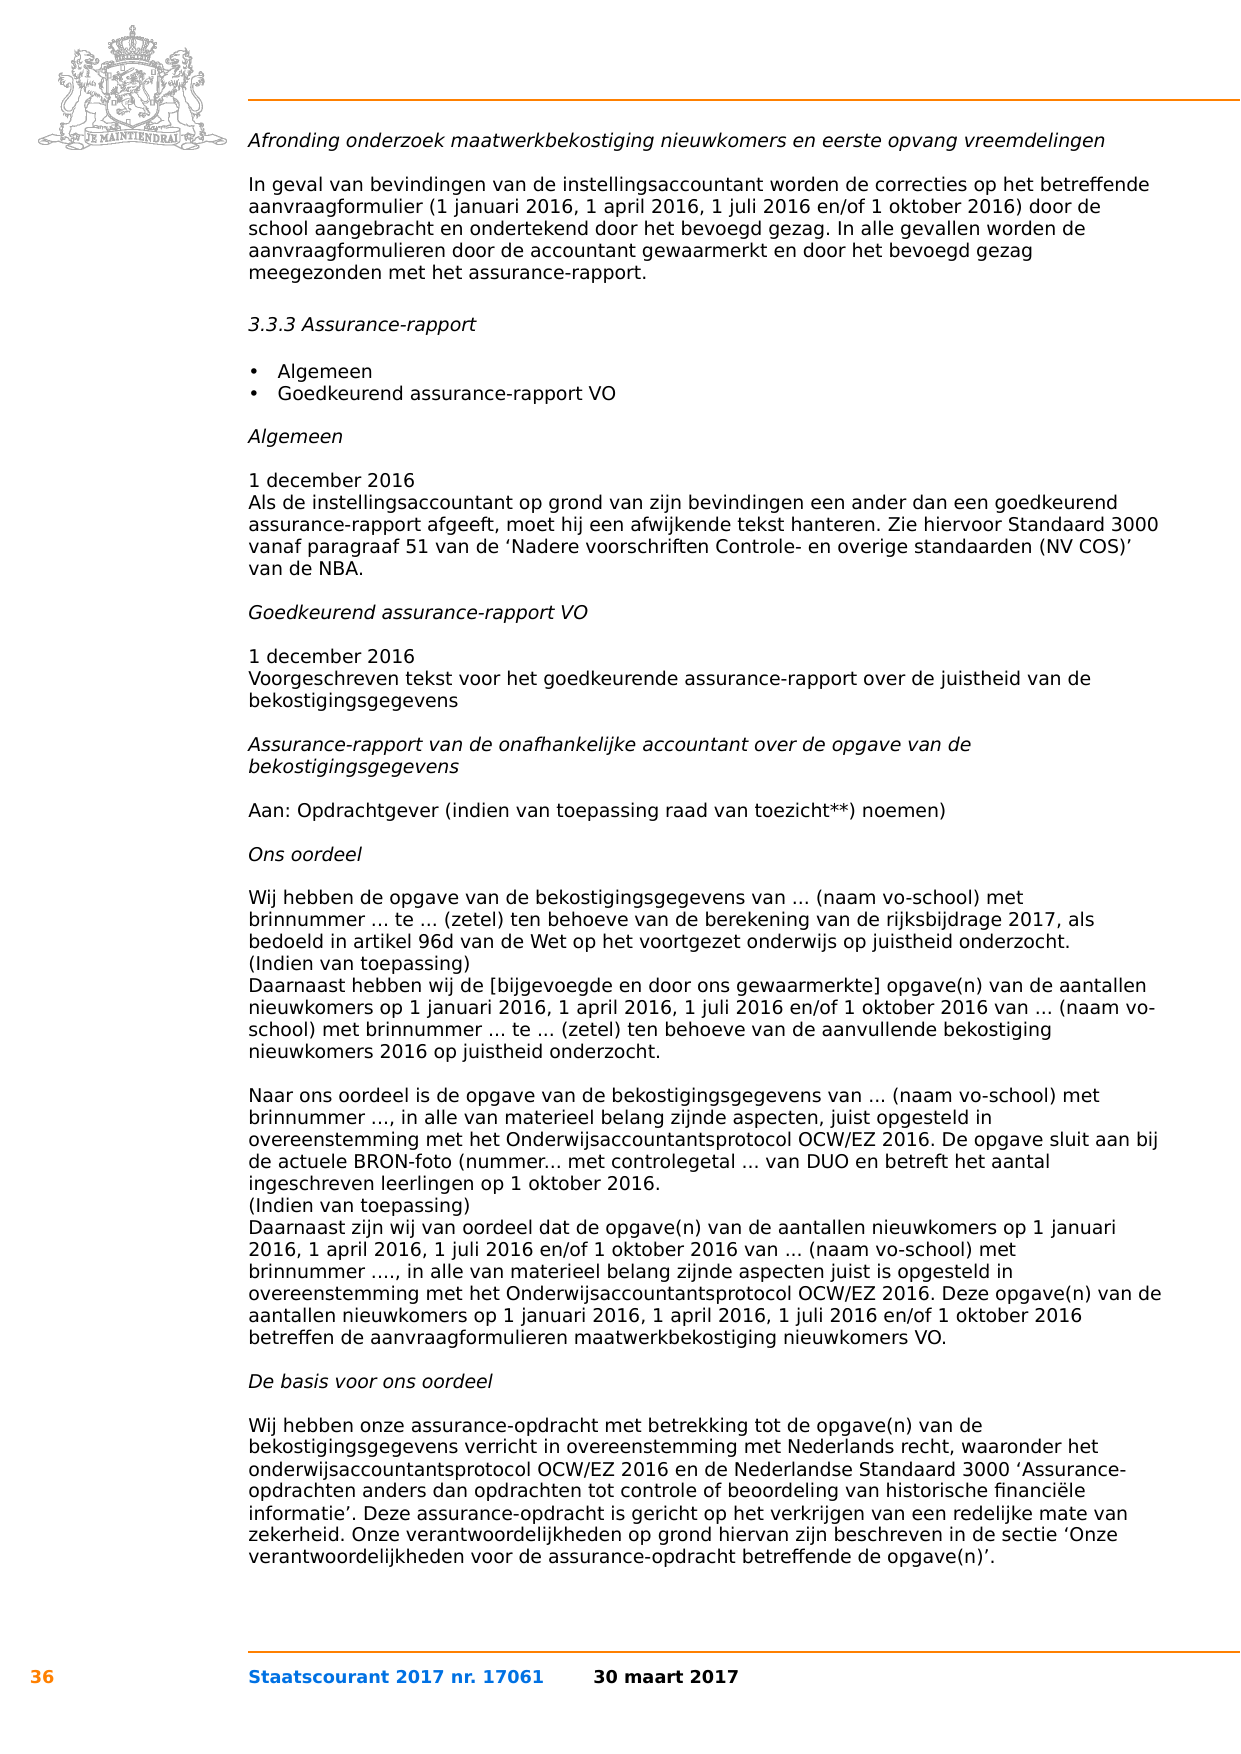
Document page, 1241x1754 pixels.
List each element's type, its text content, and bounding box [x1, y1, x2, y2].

text Wij hebben de opgave van de bekostigingsgegevens van ... (naam vo-school) met brinnummer ... te ... (zetel) ten behoeve van de berekening van de rijksbijdrage 2017, als bedoeld in artikel 96d van de Wet op het voortgezet onderwijs op juistheid onderzocht. [248, 887, 1163, 953]
subtitle Goedkeurend assurance-rapport VO [248, 602, 1163, 624]
text Daarnaast hebben wij de [bijgevoegde en door ons gewaarmerkte] opgave(n) van de aantallen nieuwkomers op 1 januari 2016, 1 april 2016, 1 juli 2016 en/of 1 oktober 2016 van ... (naam vo-school) met brinnummer ... te ... (zetel) ten behoeve van de aanvullende bekostiging nieuwkomers 2016 op juistheid onderzocht. [248, 975, 1163, 1063]
subtitle Ons oordeel [248, 843, 1163, 865]
subtitle Afronding onderzoek maatwerkbekostiging nieuwkomers en eerste opvang vreemdelingen [248, 130, 1163, 152]
text In geval van bevindingen van de instellingsaccountant worden de correcties op het betreffende aanvraagformulier (1 januari 2016, 1 april 2016, 1 juli 2016 en/of 1 oktober 2016) door de school aangebracht en ondertekend door het bevoegd gezag. In alle gevallen worden de aanvraagformulieren door de accountant gewaarmerkt en door het bevoegd gezag meegezonden met het assurance-rapport. [248, 174, 1163, 284]
subtitle Assurance-rapport van de onafhankelijke accountant over de opgave van de bekostigingsgegevens [248, 734, 1163, 778]
text (Indien van toepassing) [248, 953, 1163, 975]
picture [38, 25, 227, 150]
text • Goedkeurend assurance-rapport VO [248, 383, 1163, 404]
text 1 december 2016 [248, 646, 1163, 668]
text Wij hebben onze assurance-opdracht met betrekking tot de opgave(n) van de bekostigingsgegevens verricht in overeenstemming met Nederlands recht, waaronder het onderwijsaccountantsprotocol OCW/EZ 2016 en de Nederlandse Standaard 3000 ‘Assurance-opdrachten anders dan opdrachten tot controle of beoordeling van historische financiële informatie’. Deze assurance-opdracht is gericht op het verkrijgen van een redelijke mate van zekerheid. Onze verantwoordelijkheden op grond hiervan zijn beschreven in de sectie ‘Onze verantwoordelijkheden voor de assurance-opdracht betreffende de opgave(n)’. [248, 1414, 1163, 1568]
subtitle De basis voor ons oordeel [248, 1371, 1163, 1393]
text Voorgeschreven tekst voor het goedkeurende assurance-rapport over de juistheid van de bekostigingsgegevens [248, 668, 1163, 712]
text (Indien van toepassing) [248, 1195, 1163, 1217]
subtitle 3.3.3 Assurance-rapport [248, 314, 1163, 336]
text 1 december 2016 [248, 470, 1163, 492]
text Naar ons oordeel is de opgave van de bekostigingsgegevens van ... (naam vo-school) met brinnummer ..., in alle van materieel belang zijnde aspecten, juist opgesteld in overeenstemming met het Onderwijsaccountantsprotocol OCW/EZ 2016. De opgave sluit aan bij de actuele BRON-foto (nummer... met controlegetal ... van DUO en betreft het aantal ingeschreven leerlingen op 1 oktober 2016. [248, 1085, 1163, 1195]
text Als de instellingsaccountant op grond van zijn bevindingen een ander dan een goedkeurend assurance-rapport afgeeft, moet hij een afwijkende tekst hanteren. Zie hiervoor Standaard 3000 vanaf paragraaf 51 van de ‘Nadere voorschriften Controle- en overige standaarden (NV COS)’ van de NBA. [248, 492, 1163, 580]
text • Algemeen [248, 361, 1163, 383]
text Aan: Opdrachtgever (indien van toepassing raad van toezicht**) noemen) [248, 799, 1163, 822]
text Daarnaast zijn wij van oordeel dat de opgave(n) van de aantallen nieuwkomers op 1 januari 2016, 1 april 2016, 1 juli 2016 en/of 1 oktober 2016 van ... (naam vo-school) met brinnummer ...., in alle van materieel belang zijnde aspecten juist is opgesteld in overeenstemming met het Onderwijsaccountantsprotocol OCW/EZ 2016. Deze opgave(n) van de aantallen nieuwkomers op 1 januari 2016, 1 april 2016, 1 juli 2016 en/of 1 oktober 2016 betreffen de aanvraagformulieren maatwerkbekostiging nieuwkomers VO. [248, 1217, 1163, 1349]
subtitle Algemeen [248, 426, 1163, 448]
